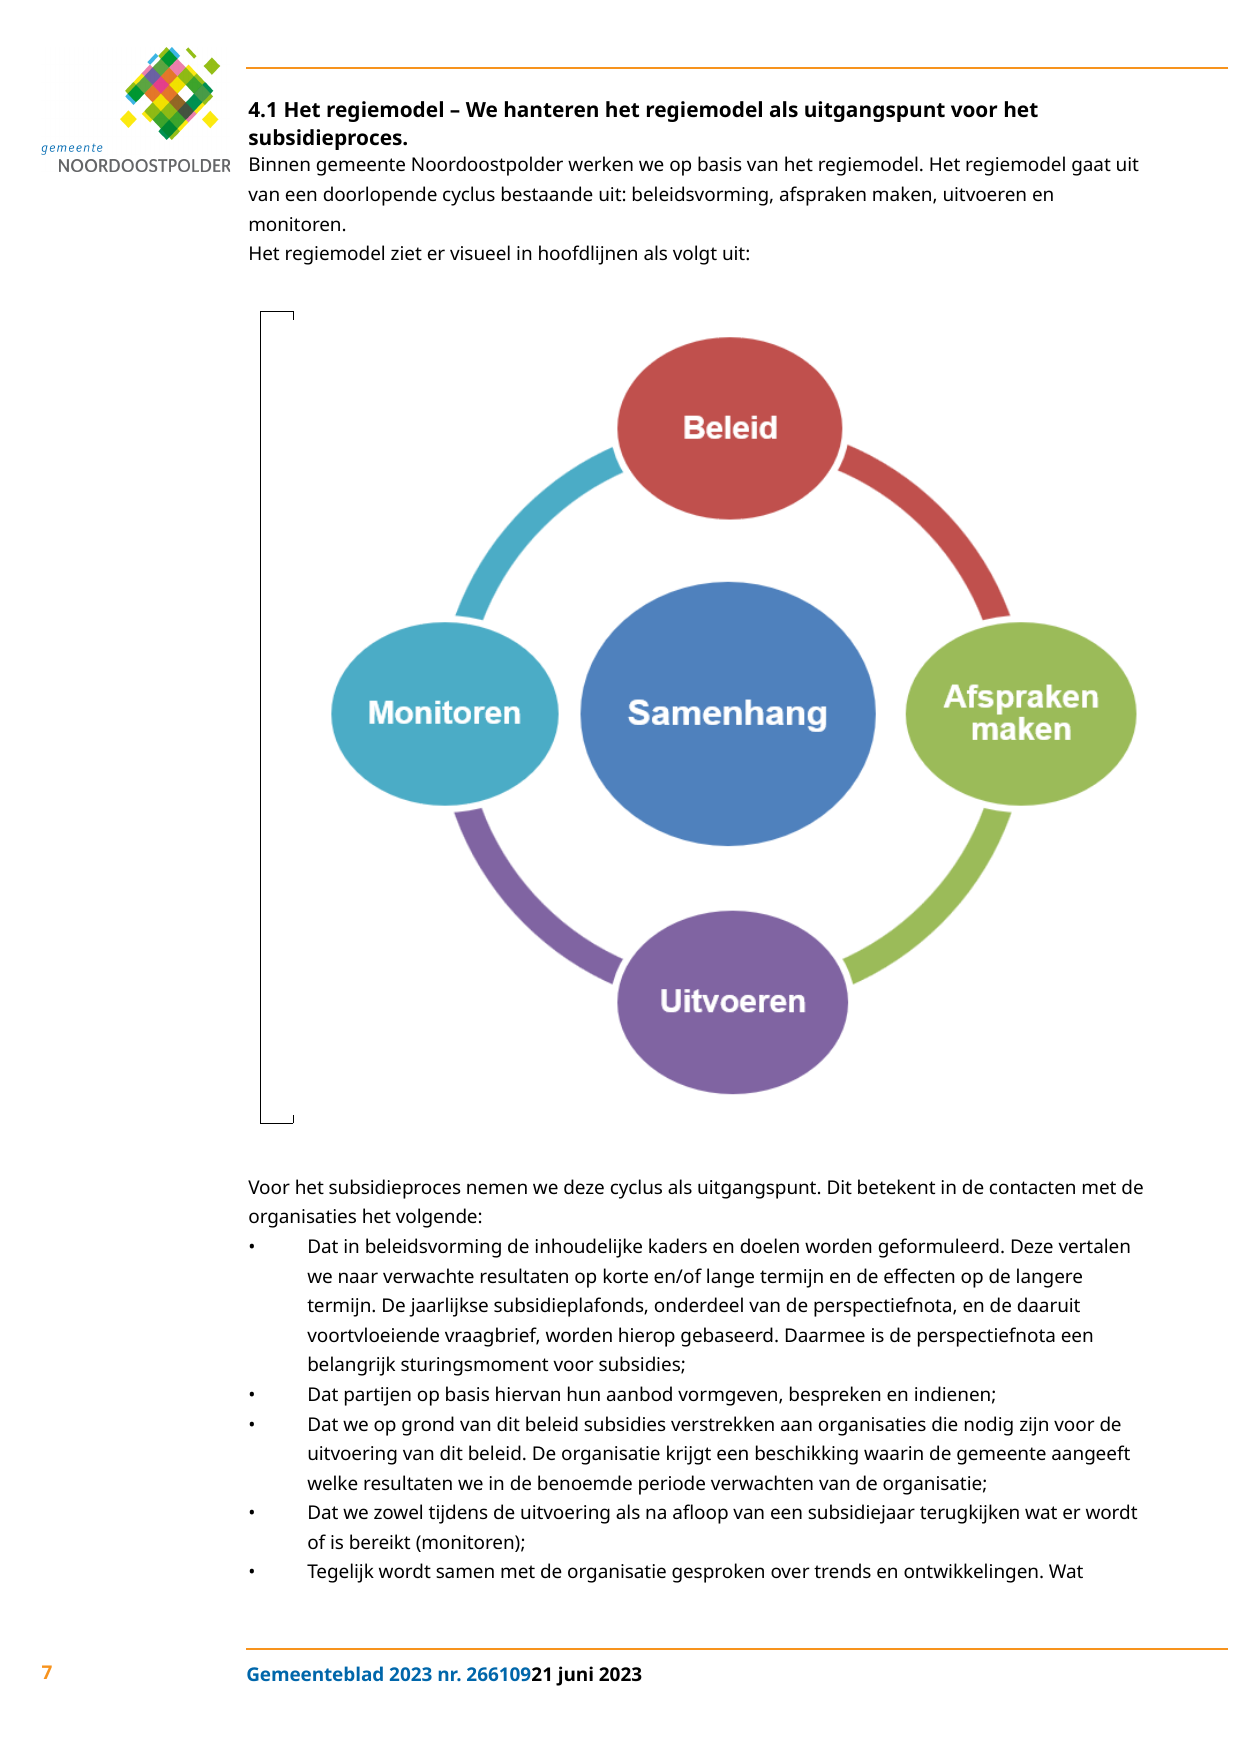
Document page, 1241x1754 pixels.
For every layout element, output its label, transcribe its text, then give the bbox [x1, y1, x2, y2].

list Dat in beleidsvorming de inhoudelijke kaders en doelen worden geformuleerd. Deze vertalen we naar verwachte resultaten op korte en/of lange termijn en de effecten op de langere termijn. De jaarlijkse subsidieplafonds, onderdeel van de perspectiefnota, en de daaruit voortvloeiende vraagbrief, worden hierop gebaseerd. Daarmee is de perspectiefnota een belangrijk sturingsmoment voor subsidies; [248, 1233, 1152, 1377]
text Voor het subsidieproces nemen we deze cyclus als uitgangspunt. Dit betekent in de contacten met de organisaties het volgende: [248, 1174, 1152, 1229]
text 4.1 Het regiemodel – We hanteren het regiemodel als uitgangspunt voor het subsidieproces. [248, 95, 1152, 152]
list Dat we zowel tijdens de uitvoering als na afloop van een subsidiejaar terugkijken wat er wordt of is bereikt (monitoren); [248, 1499, 1152, 1555]
picture [268, 320, 1155, 1115]
text Binnen gemeente Noordoostpolder werken we op basis van het regiemodel. Het regiemodel gaat uit van een doorlopende cyclus bestaande uit: beleidsvorming, afspraken maken, uitvoeren en monitoren. [248, 152, 1152, 237]
list Tegelijk wordt samen met de organisatie gesproken over trends en ontwikkelingen. Wat [248, 1559, 1152, 1584]
picture [41, 47, 231, 172]
text Het regiemodel ziet er visueel in hoofdlijnen als volgt uit: [248, 240, 1152, 266]
list Dat partijen op basis hiervan hun aanbod vormgeven, bespreken en indienen; [248, 1381, 1152, 1407]
list Dat we op grond van dit beleid subsidies verstrekken aan organisaties die nodig zijn voor de uitvoering van dit beleid. De organisatie krijgt een beschikking waarin de gemeente aangeeft welke resultaten we in de benoemde periode verwachten van de organisatie; [248, 1411, 1152, 1496]
